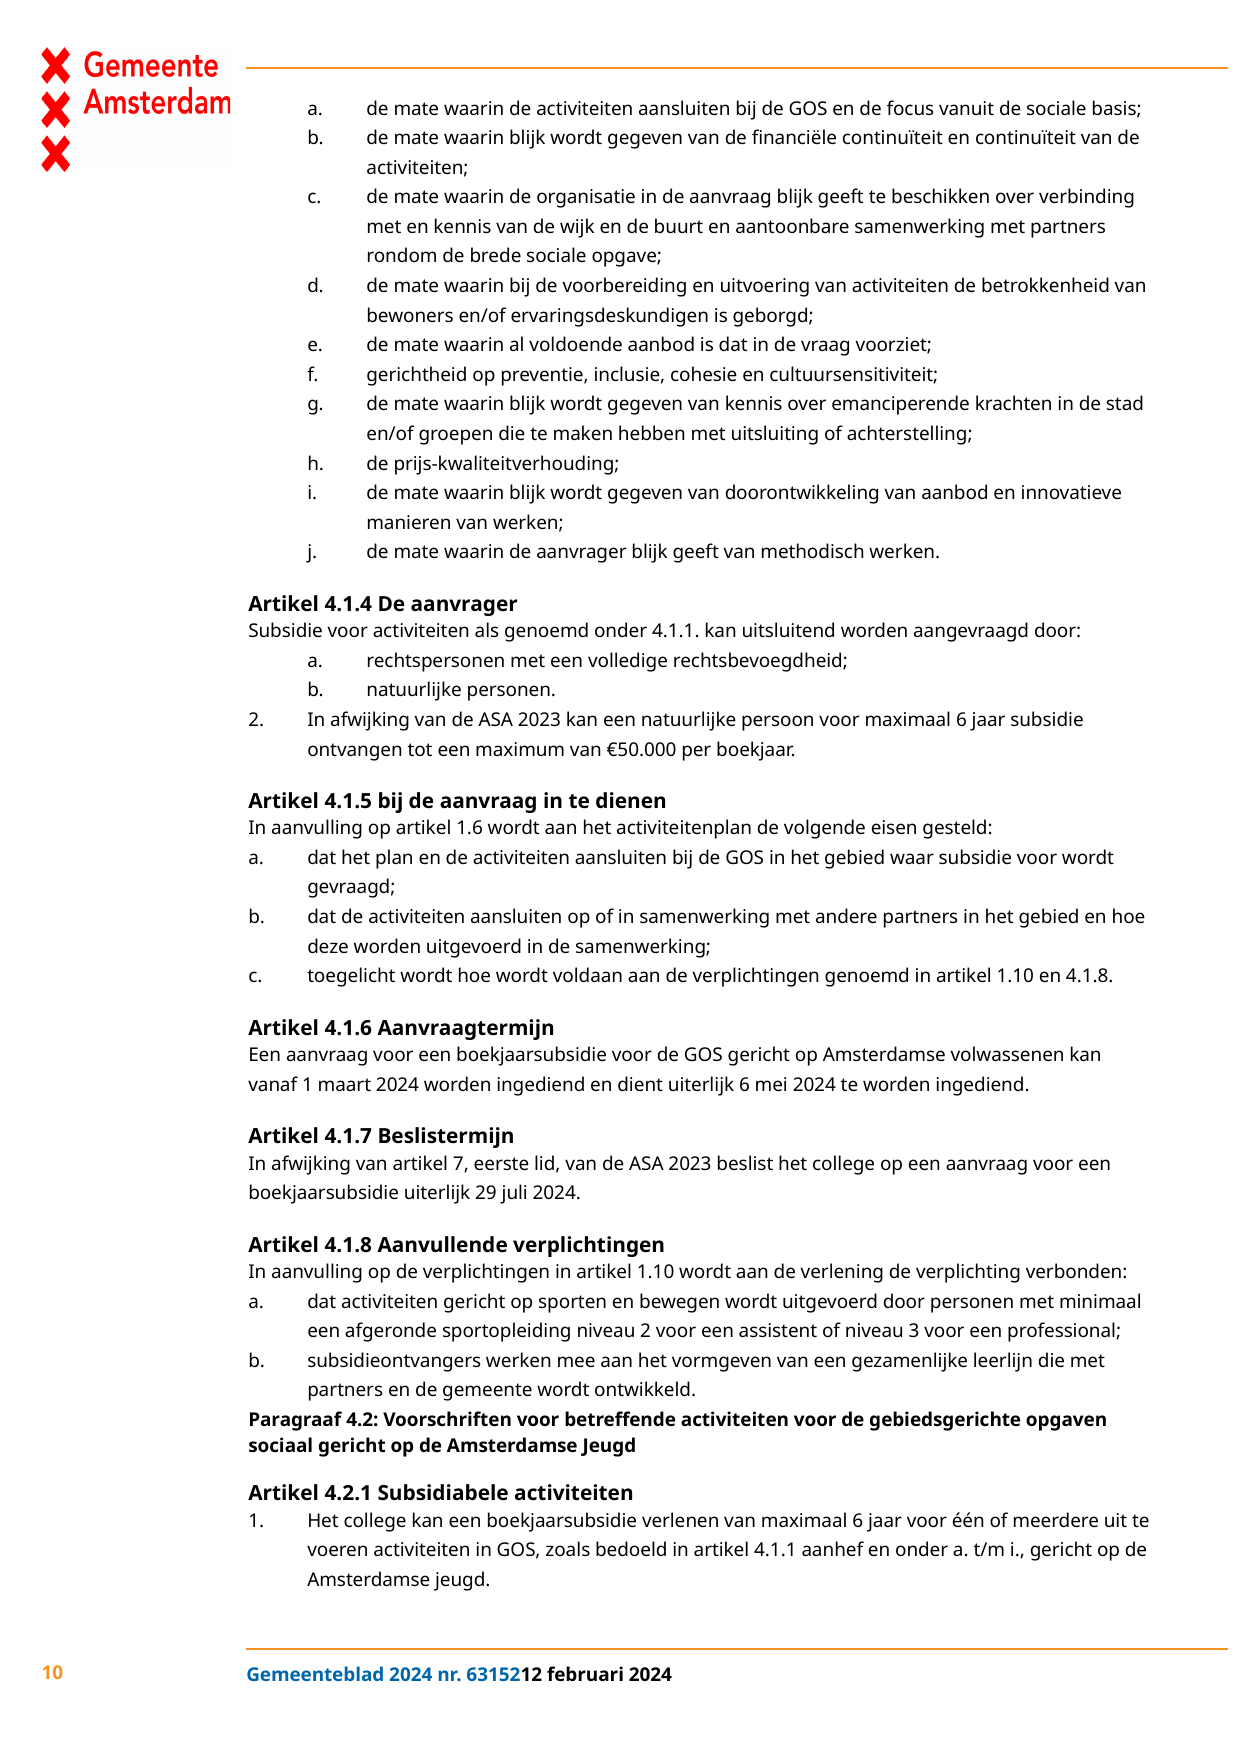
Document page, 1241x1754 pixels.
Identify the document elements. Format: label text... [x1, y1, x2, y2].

list de mate waarin al voldoende aanbod is dat in de vraag voorziet; [307, 331, 1152, 357]
text Artikel 4.1.7 Beslistermijn [248, 1121, 1152, 1150]
list toegelicht wordt hoe wordt voldaan aan de verplichtingen genoemd in artikel 1.10 en 4.1.8. [248, 962, 1152, 988]
text Artikel 4.1.6 Aanvraagtermijn [248, 1013, 1152, 1041]
list de mate waarin blijk wordt gegeven van doorontwikkeling van aanbod en innovatieve manieren van werken; [307, 479, 1152, 535]
list natuurlijke personen. [307, 677, 1152, 702]
list dat het plan en de activiteiten aansluiten bij de GOS in het gebied waar subsidie voor wordt gevraagd; [248, 844, 1152, 899]
list subsidieontvangers werken mee aan het vormgeven van een gezamenlijke leerlijn die met partners en de gemeente wordt ontwikkeld. [248, 1347, 1152, 1402]
text Paragraaf 4.2: Voorschriften voor betreffende activiteiten voor de gebiedsgerichte opgaven sociaal gericht op de Amsterdamse Jeugd [248, 1406, 1152, 1458]
text Artikel 4.1.4 De aanvrager [248, 589, 1152, 617]
text In afwijking van artikel 7, eerste lid, van de ASA 2023 beslist het college op een aanvraag voor een boekjaarsubsidie uiterlijk 29 juli 2024. [248, 1150, 1152, 1205]
list gerichtheid op preventie, inclusie, cohesie en cultuursensitiviteit; [307, 361, 1152, 387]
list de prijs-kwaliteitverhouding; [307, 450, 1152, 476]
list de mate waarin de activiteiten aansluiten bij de GOS en de focus vanuit de sociale basis; [307, 95, 1152, 121]
text In aanvulling op artikel 1.6 wordt aan het activiteitenplan de volgende eisen gesteld: [248, 814, 1152, 840]
list rechtspersonen met een volledige rechtsbevoegdheid; [307, 647, 1152, 673]
text Artikel 4.1.5 bij de aanvraag in te dienen [248, 786, 1152, 814]
list dat de activiteiten aansluiten op of in samenwerking met andere partners in het gebied en hoe deze worden uitgevoerd in de samenwerking; [248, 903, 1152, 959]
text In aanvulling op de verplichtingen in artikel 1.10 wordt aan de verlening de verplichting verbonden: [248, 1258, 1152, 1284]
text Artikel 4.1.8 Aanvullende verplichtingen [248, 1230, 1152, 1258]
list de mate waarin bij de voorbereiding en uitvoering van activiteiten de betrokkenheid van bewoners en/of ervaringsdeskundigen is geborgd; [307, 272, 1152, 328]
list de mate waarin de organisatie in de aanvraag blijk geeft te beschikken over verbinding met en kennis van de wijk en de buurt en aantoonbare samenwerking met partners rondom de brede sociale opgave; [307, 183, 1152, 268]
text Subsidie voor activiteiten als genoemd onder 4.1.1. kan uitsluitend worden aangevraagd door: [248, 617, 1152, 643]
list de mate waarin blijk wordt gegeven van kennis over emanciperende krachten in de stad en/of groepen die te maken hebben met uitsluiting of achterstelling; [307, 391, 1152, 446]
list In afwijking van de ASA 2023 kan een natuurlijke persoon voor maximaal 6 jaar subsidie ontvangen tot een maximum van €50.000 per boekjaar. [248, 706, 1152, 761]
text Een aanvraag voor een boekjaarsubsidie voor de GOS gericht op Amsterdamse volwassenen kan vanaf 1 maart 2024 worden ingediend en dient uiterlijk 6 mei 2024 te worden ingediend. [248, 1041, 1152, 1097]
list Het college kan een boekjaarsubsidie verlenen van maximaal 6 jaar voor één of meerdere uit te voeren activiteiten in GOS, zoals bedoeld in artikel 4.1.1 aanhef en onder a. t/m i., gericht op de Amsterdamse jeugd. [248, 1507, 1152, 1592]
list de mate waarin de aanvrager blijk geeft van methodisch werken. [307, 538, 1152, 564]
text Artikel 4.2.1 Subsidiabele activiteiten [248, 1478, 1152, 1507]
list dat activiteiten gericht op sporten en bewegen wordt uitgevoerd door personen met minimaal een afgeronde sportopleiding niveau 2 voor een assistent of niveau 3 voor een professional; [248, 1288, 1152, 1343]
list de mate waarin blijk wordt gegeven van de financiële continuïteit en continuïteit van de activiteiten; [307, 124, 1152, 180]
picture [41, 47, 231, 172]
